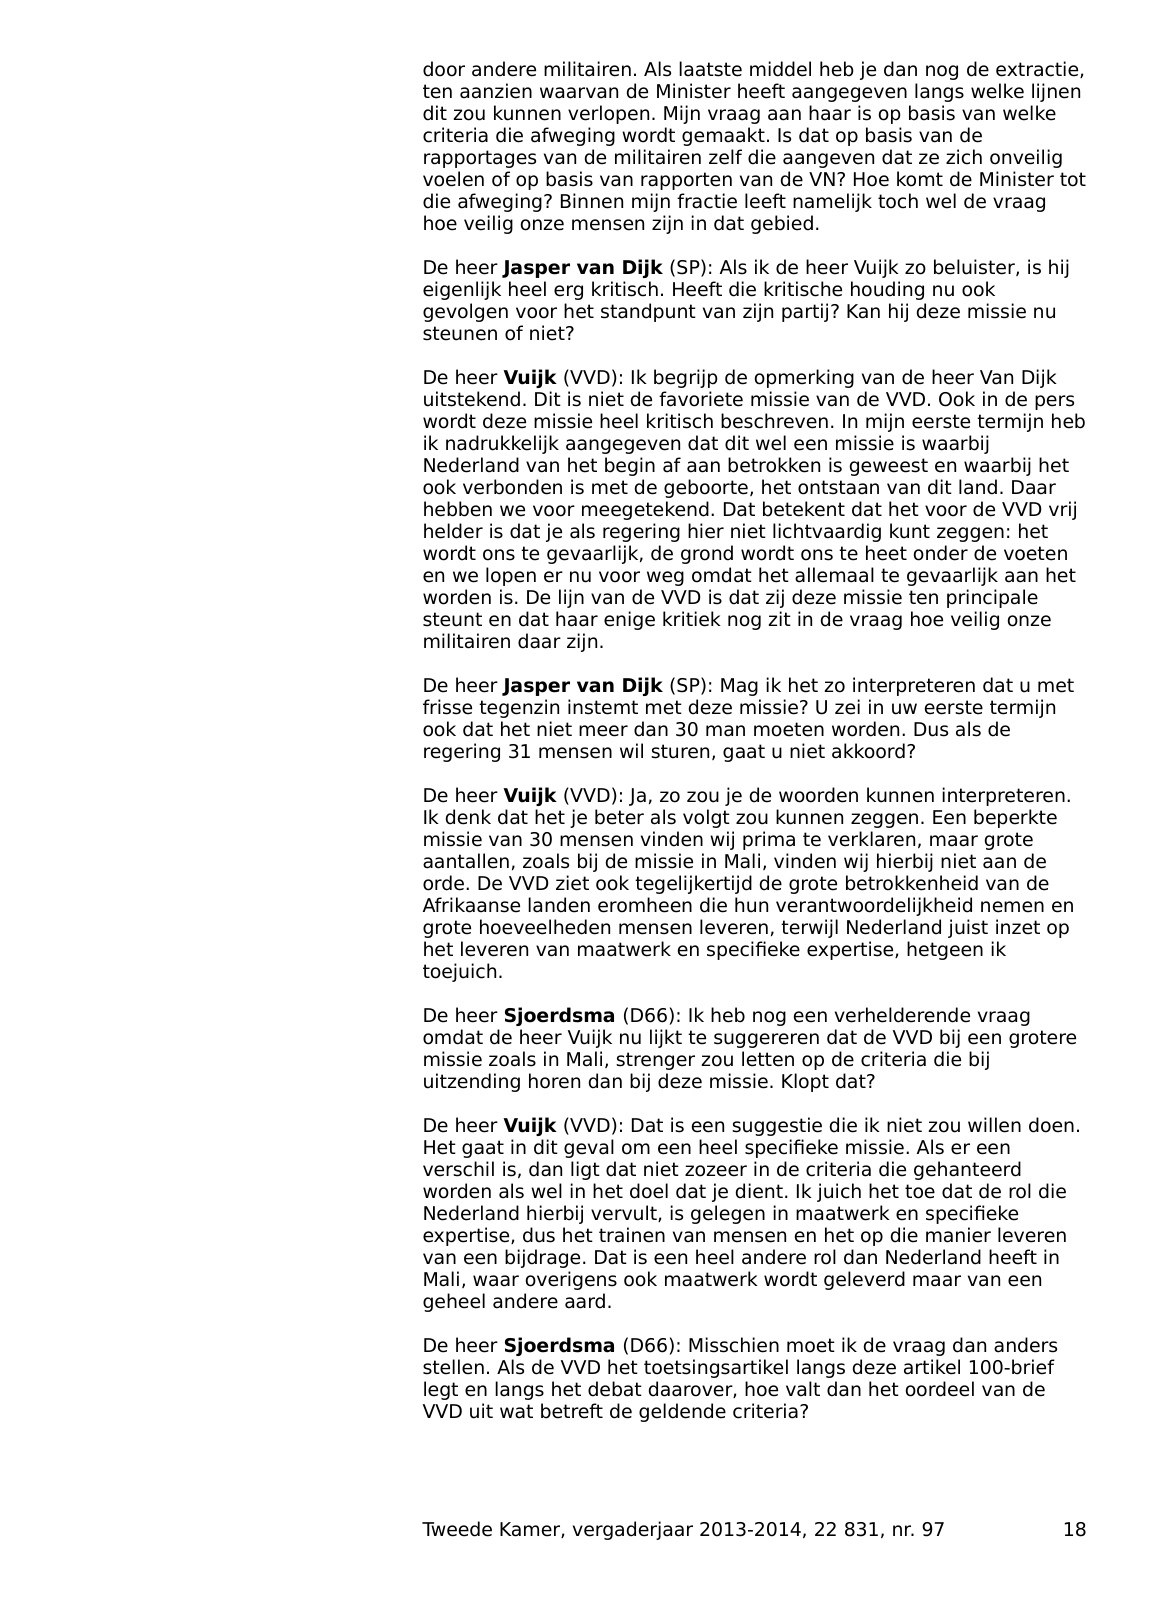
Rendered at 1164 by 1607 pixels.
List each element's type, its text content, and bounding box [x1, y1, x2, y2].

text De heer Jasper van Dijk (SP): Als ik de heer Vuijk zo beluister, is hij eigenlijk heel erg kritisch. Heeft die kritische houding nu ook gevolgen voor het standpunt van zijn partij? Kan hij deze missie nu steunen of niet? [422, 257, 1087, 345]
text De heer Sjoerdsma (D66): Ik heb nog een verhelderende vraag omdat de heer Vuijk nu lijkt te suggereren dat de VVD bij een grotere missie zoals in Mali, strenger zou letten op de criteria die bij uitzending horen dan bij deze missie. Klopt dat? [422, 1005, 1087, 1093]
text De heer Vuijk (VVD): Ja, zo zou je de woorden kunnen interpreteren. Ik denk dat het je beter als volgt zou kunnen zeggen. Een beperkte missie van 30 mensen vinden wij prima te verklaren, maar grote aantallen, zoals bij de missie in Mali, vinden wij hierbij niet aan de orde. De VVD ziet ook tegelijkertijd de grote betrokkenheid van de Afrikaanse landen eromheen die hun verantwoordelijkheid nemen en grote hoeveelheden mensen leveren, terwijl Nederland juist inzet op het leveren van maatwerk en specifieke expertise, hetgeen ik toejuich. [422, 785, 1087, 983]
text door andere militairen. Als laatste middel heb je dan nog de extractie, ten aanzien waarvan de Minister heeft aangegeven langs welke lijnen dit zou kunnen verlopen. Mijn vraag aan haar is op basis van welke criteria die afweging wordt gemaakt. Is dat op basis van de rapportages van de militairen zelf die aangeven dat ze zich onveilig voelen of op basis van rapporten van de VN? Hoe komt de Minister tot die afweging? Binnen mijn fractie leeft namelijk toch wel de vraag hoe veilig onze mensen zijn in dat gebied. [422, 59, 1087, 235]
text De heer Vuijk (VVD): Dat is een suggestie die ik niet zou willen doen. Het gaat in dit geval om een heel specifieke missie. Als er een verschil is, dan ligt dat niet zozeer in de criteria die gehanteerd worden als wel in het doel dat je dient. Ik juich het toe dat de rol die Nederland hierbij vervult, is gelegen in maatwerk en specifieke expertise, dus het trainen van mensen en het op die manier leveren van een bijdrage. Dat is een heel andere rol dan Nederland heeft in Mali, waar overigens ook maatwerk wordt geleverd maar van een geheel andere aard. [422, 1115, 1087, 1313]
text De heer Sjoerdsma (D66): Misschien moet ik de vraag dan anders stellen. Als de VVD het toetsingsartikel langs deze artikel 100-brief legt en langs het debat daarover, hoe valt dan het oordeel van de VVD uit wat betreft de geldende criteria? [422, 1335, 1087, 1423]
text De heer Jasper van Dijk (SP): Mag ik het zo interpreteren dat u met frisse tegenzin instemt met deze missie? U zei in uw eerste termijn ook dat het niet meer dan 30 man moeten worden. Dus als de regering 31 mensen wil sturen, gaat u niet akkoord? [422, 675, 1087, 763]
text De heer Vuijk (VVD): Ik begrijp de opmerking van de heer Van Dijk uitstekend. Dit is niet de favoriete missie van de VVD. Ook in de pers wordt deze missie heel kritisch beschreven. In mijn eerste termijn heb ik nadrukkelijk aangegeven dat dit wel een missie is waarbij Nederland van het begin af aan betrokken is geweest en waarbij het ook verbonden is met de geboorte, het ontstaan van dit land. Daar hebben we voor meegetekend. Dat betekent dat het voor de VVD vrij helder is dat je als regering hier niet lichtvaardig kunt zeggen: het wordt ons te gevaarlijk, de grond wordt ons te heet onder de voeten en we lopen er nu voor weg omdat het allemaal te gevaarlijk aan het worden is. De lijn van de VVD is dat zij deze missie ten principale steunt en dat haar enige kritiek nog zit in de vraag hoe veilig onze militairen daar zijn. [422, 367, 1087, 653]
